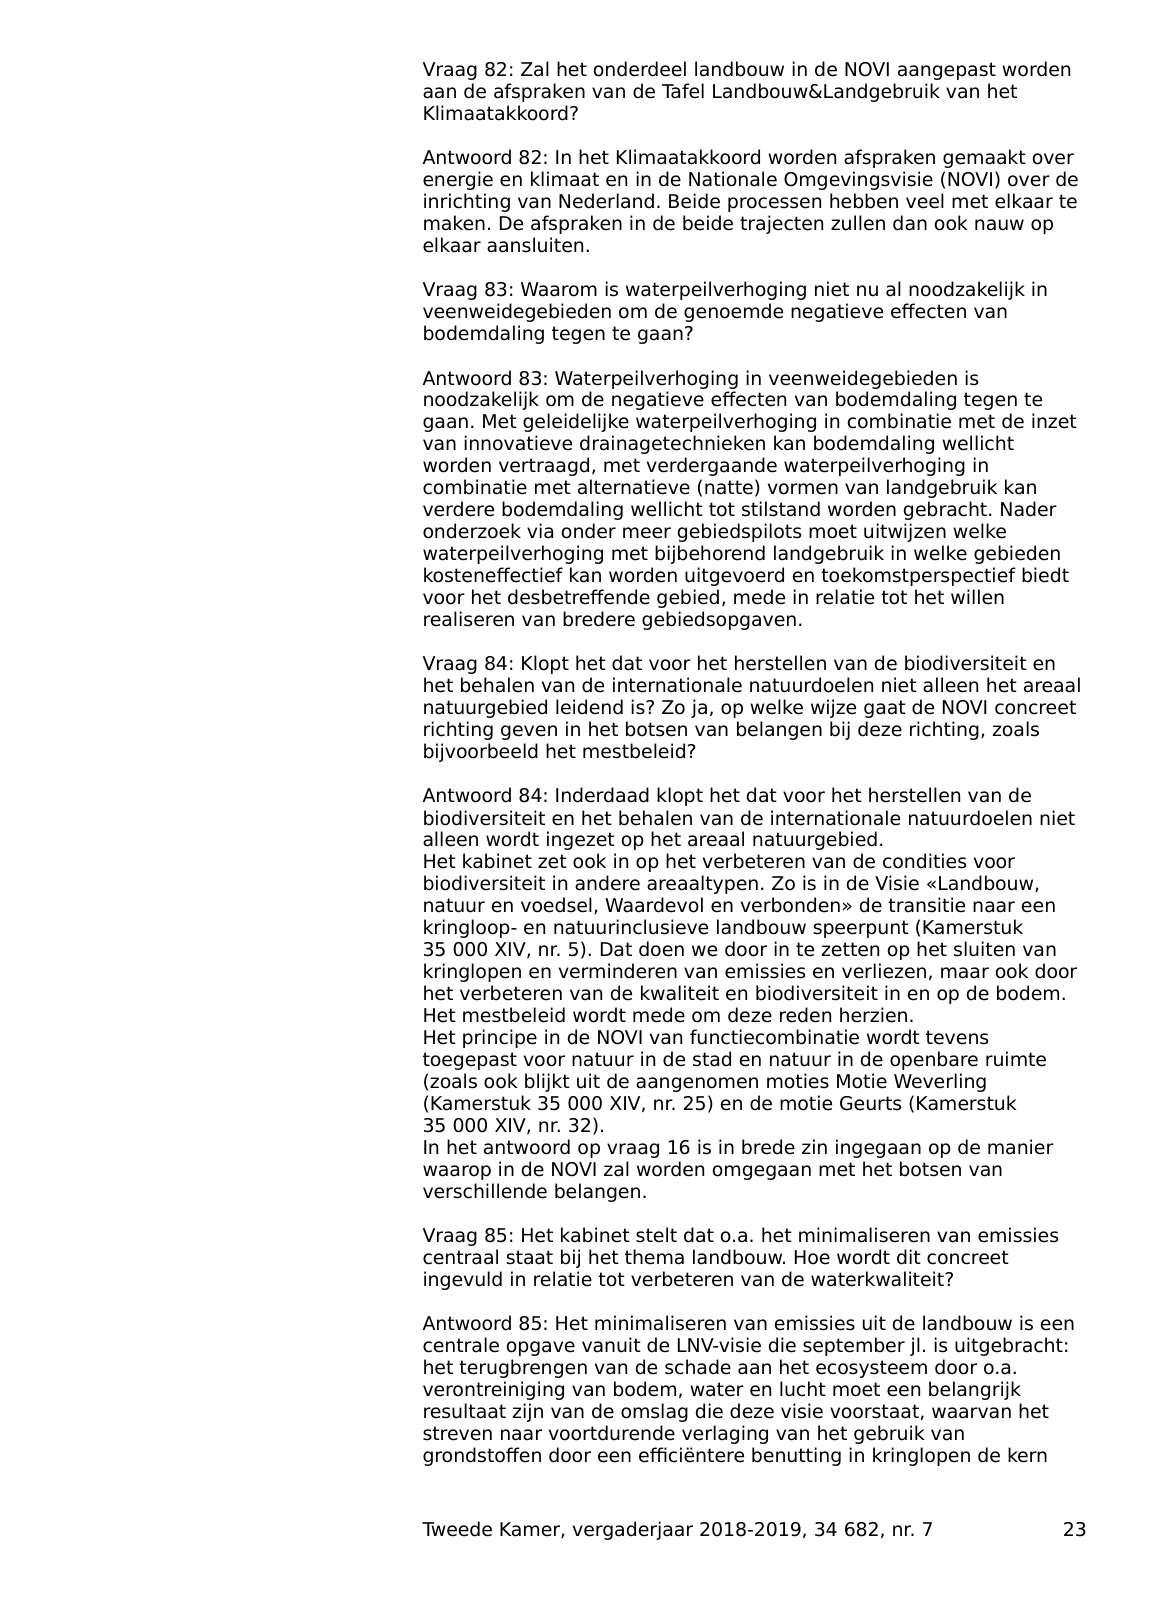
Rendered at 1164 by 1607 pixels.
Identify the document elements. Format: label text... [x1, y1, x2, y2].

text Antwoord 83: Waterpeilverhoging in veenweidegebieden is noodzakelijk om de negatieve effecten van bodemdaling tegen te gaan. Met geleidelijke waterpeilverhoging in combinatie met de inzet van innovatieve drainagetechnieken kan bodemdaling wellicht worden vertraagd, met verdergaande waterpeilverhoging in combinatie met alternatieve (natte) vormen van landgebruik kan verdere bodemdaling wellicht tot stilstand worden gebracht. Nader onderzoek via onder meer gebiedspilots moet uitwijzen welke waterpeilverhoging met bijbehorend landgebruik in welke gebieden kosteneffectief kan worden uitgevoerd en toekomstperspectief biedt voor het desbetreffende gebied, mede in relatie tot het willen realiseren van bredere gebiedsopgaven. [422, 367, 1087, 631]
text Vraag 84: Klopt het dat voor het herstellen van de biodiversiteit en het behalen van de internationale natuurdoelen niet alleen het areaal natuurgebied leidend is? Zo ja, op welke wijze gaat de NOVI concreet richting geven in het botsen van belangen bij deze richting, zoals bijvoorbeeld het mestbeleid? [422, 653, 1087, 763]
text In het antwoord op vraag 16 is in brede zin ingegaan op de manier waarop in de NOVI zal worden omgegaan met het botsen van verschillende belangen. [422, 1137, 1087, 1203]
text Antwoord 82: In het Klimaatakkoord worden afspraken gemaakt over energie en klimaat en in de Nationale Omgevingsvisie (NOVI) over de inrichting van Nederland. Beide processen hebben veel met elkaar te maken. De afspraken in de beide trajecten zullen dan ook nauw op elkaar aansluiten. [422, 147, 1087, 257]
text Vraag 85: Het kabinet stelt dat o.a. het minimaliseren van emissies centraal staat bij het thema landbouw. Hoe wordt dit concreet ingevuld in relatie tot verbeteren van de waterkwaliteit? [422, 1225, 1087, 1291]
text Antwoord 84: Inderdaad klopt het dat voor het herstellen van de biodiversiteit en het behalen van de internationale natuurdoelen niet alleen wordt ingezet op het areaal natuurgebied. [422, 785, 1087, 851]
text Vraag 82: Zal het onderdeel landbouw in de NOVI aangepast worden aan de afspraken van de Tafel Landbouw&Landgebruik van het Klimaatakkoord? [422, 59, 1087, 125]
text Het kabinet zet ook in op het verbeteren van de condities voor biodiversiteit in andere areaaltypen. Zo is in de Visie «Landbouw, natuur en voedsel, Waardevol en verbonden» de transitie naar een kringloop- en natuurinclusieve landbouw speerpunt (Kamerstuk 35 000 XIV, nr. 5). Dat doen we door in te zetten op het sluiten van kringlopen en verminderen van emissies en verliezen, maar ook door het verbeteren van de kwaliteit en biodiversiteit in en op de bodem. Het mestbeleid wordt mede om deze reden herzien. [422, 851, 1087, 1027]
text Het principe in de NOVI van functiecombinatie wordt tevens toegepast voor natuur in de stad en natuur in de openbare ruimte (zoals ook blijkt uit de aangenomen moties Motie Weverling (Kamerstuk 35 000 XIV, nr. 25) en de motie Geurts (Kamerstuk 35 000 XIV, nr. 32). [422, 1027, 1087, 1137]
text Vraag 83: Waarom is waterpeilverhoging niet nu al noodzakelijk in veenweidegebieden om de genoemde negatieve effecten van bodemdaling tegen te gaan? [422, 279, 1087, 345]
text Antwoord 85: Het minimaliseren van emissies uit de landbouw is een centrale opgave vanuit de LNV-visie die september jl. is uitgebracht: het terugbrengen van de schade aan het ecosysteem door o.a. verontreiniging van bodem, water en lucht moet een belangrijk resultaat zijn van de omslag die deze visie voorstaat, waarvan het streven naar voortdurende verlaging van het gebruik van grondstoffen door een efficiëntere benutting in kringlopen de kern [422, 1313, 1087, 1467]
